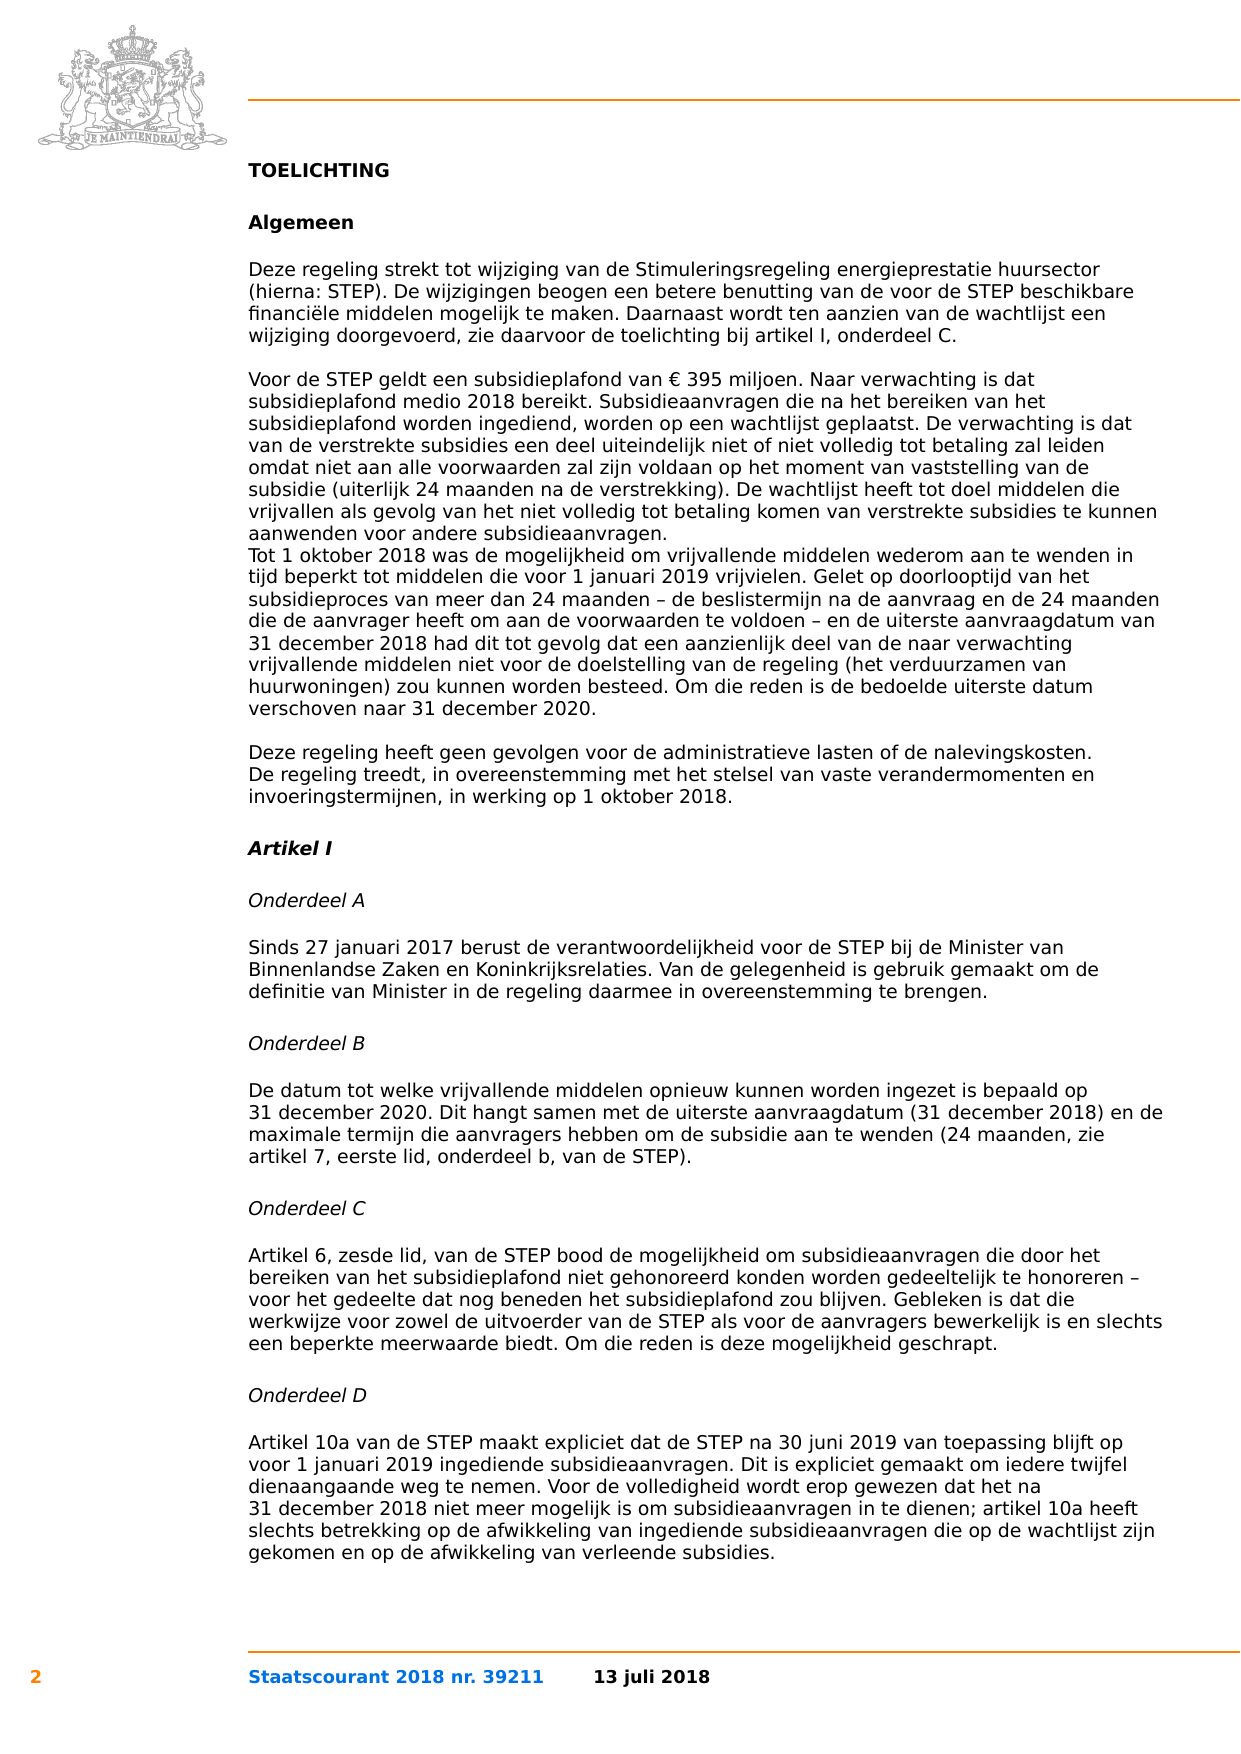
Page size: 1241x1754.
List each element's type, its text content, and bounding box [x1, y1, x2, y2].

picture [38, 25, 227, 150]
text Deze regeling heeft geen gevolgen voor de administratieve lasten of de nalevingskosten. [248, 742, 1163, 764]
text Tot 1 oktober 2018 was de mogelijkheid om vrijvallende middelen wederom aan te wenden in tijd beperkt tot middelen die voor 1 januari 2019 vrijvielen. Gelet op doorlooptijd van het subsidieproces van meer dan 24 maanden – de beslistermijn na de aanvraag en de 24 maanden die de aanvrager heeft om aan de voorwaarden te voldoen – en de uiterste aanvraagdatum van 31 december 2018 had dit tot gevolg dat een aanzienlijk deel van de naar verwachting vrijvallende middelen niet voor de doelstelling van de regeling (het verduurzamen van huurwoningen) zou kunnen worden besteed. Om die reden is de bedoelde uiterste datum verschoven naar 31 december 2020. [248, 544, 1163, 720]
subtitle Onderdeel B [248, 1033, 1163, 1055]
subtitle Artikel I [248, 838, 1163, 860]
subtitle Algemeen [248, 212, 1163, 234]
text Artikel 10a van de STEP maakt expliciet dat de STEP na 30 juni 2019 van toepassing blijft op voor 1 januari 2019 ingediende subsidieaanvragen. Dit is expliciet gemaakt om iedere twijfel dienaangaande weg te nemen. Voor de volledigheid wordt erop gewezen dat het na 31 december 2018 niet meer mogelijk is om subsidieaanvragen in te dienen; artikel 10a heeft slechts betrekking op de afwikkeling van ingediende subsidieaanvragen die op de wachtlijst zijn gekomen en op de afwikkeling van verleende subsidies. [248, 1432, 1163, 1564]
subtitle Onderdeel D [248, 1385, 1163, 1407]
text De datum tot welke vrijvallende middelen opnieuw kunnen worden ingezet is bepaald op 31 december 2020. Dit hangt samen met de uiterste aanvraagdatum (31 december 2018) en de maximale termijn die aanvragers hebben om de subsidie aan te wenden (24 maanden, zie artikel 7, eerste lid, onderdeel b, van de STEP). [248, 1080, 1163, 1168]
text Voor de STEP geldt een subsidieplafond van € 395 miljoen. Naar verwachting is dat subsidieplafond medio 2018 bereikt. Subsidieaanvragen die na het bereiken van het subsidieplafond worden ingediend, worden op een wachtlijst geplaatst. De verwachting is dat van de verstrekte subsidies een deel uiteindelijk niet of niet volledig tot betaling zal leiden omdat niet aan alle voorwaarden zal zijn voldaan op het moment van vaststelling van de subsidie (uiterlijk 24 maanden na de verstrekking). De wachtlijst heeft tot doel middelen die vrijvallen als gevolg van het niet volledig tot betaling komen van verstrekte subsidies te kunnen aanwenden voor andere subsidieaanvragen. [248, 369, 1163, 544]
subtitle Onderdeel A [248, 890, 1163, 912]
text De regeling treedt, in overeenstemming met het stelsel van vaste verandermomenten en invoeringstermijnen, in werking op 1 oktober 2018. [248, 764, 1163, 808]
text Deze regeling strekt tot wijziging van de Stimuleringsregeling energieprestatie huursector (hierna: STEP). De wijzigingen beogen een betere benutting van de voor de STEP beschikbare financiële middelen mogelijk te maken. Daarnaast wordt ten aanzien van de wachtlijst een wijziging doorgevoerd, zie daarvoor de toelichting bij artikel I, onderdeel C. [248, 259, 1163, 347]
text Sinds 27 januari 2017 berust de verantwoordelijkheid voor de STEP bij de Minister van Binnenlandse Zaken en Koninkrijksrelaties. Van de gelegenheid is gebruik gemaakt om de definitie van Minister in de regeling daarmee in overeenstemming te brengen. [248, 937, 1163, 1003]
text Artikel 6, zesde lid, van de STEP bood de mogelijkheid om subsidieaanvragen die door het bereiken van het subsidieplafond niet gehonoreerd konden worden gedeeltelijk te honoreren – voor het gedeelte dat nog beneden het subsidieplafond zou blijven. Gebleken is dat die werkwijze voor zowel de uitvoerder van de STEP als voor de aanvragers bewerkelijk is en slechts een beperkte meerwaarde biedt. Om die reden is deze mogelijkheid geschrapt. [248, 1245, 1163, 1355]
subtitle Onderdeel C [248, 1198, 1163, 1220]
subtitle TOELICHTING [248, 160, 1163, 182]
